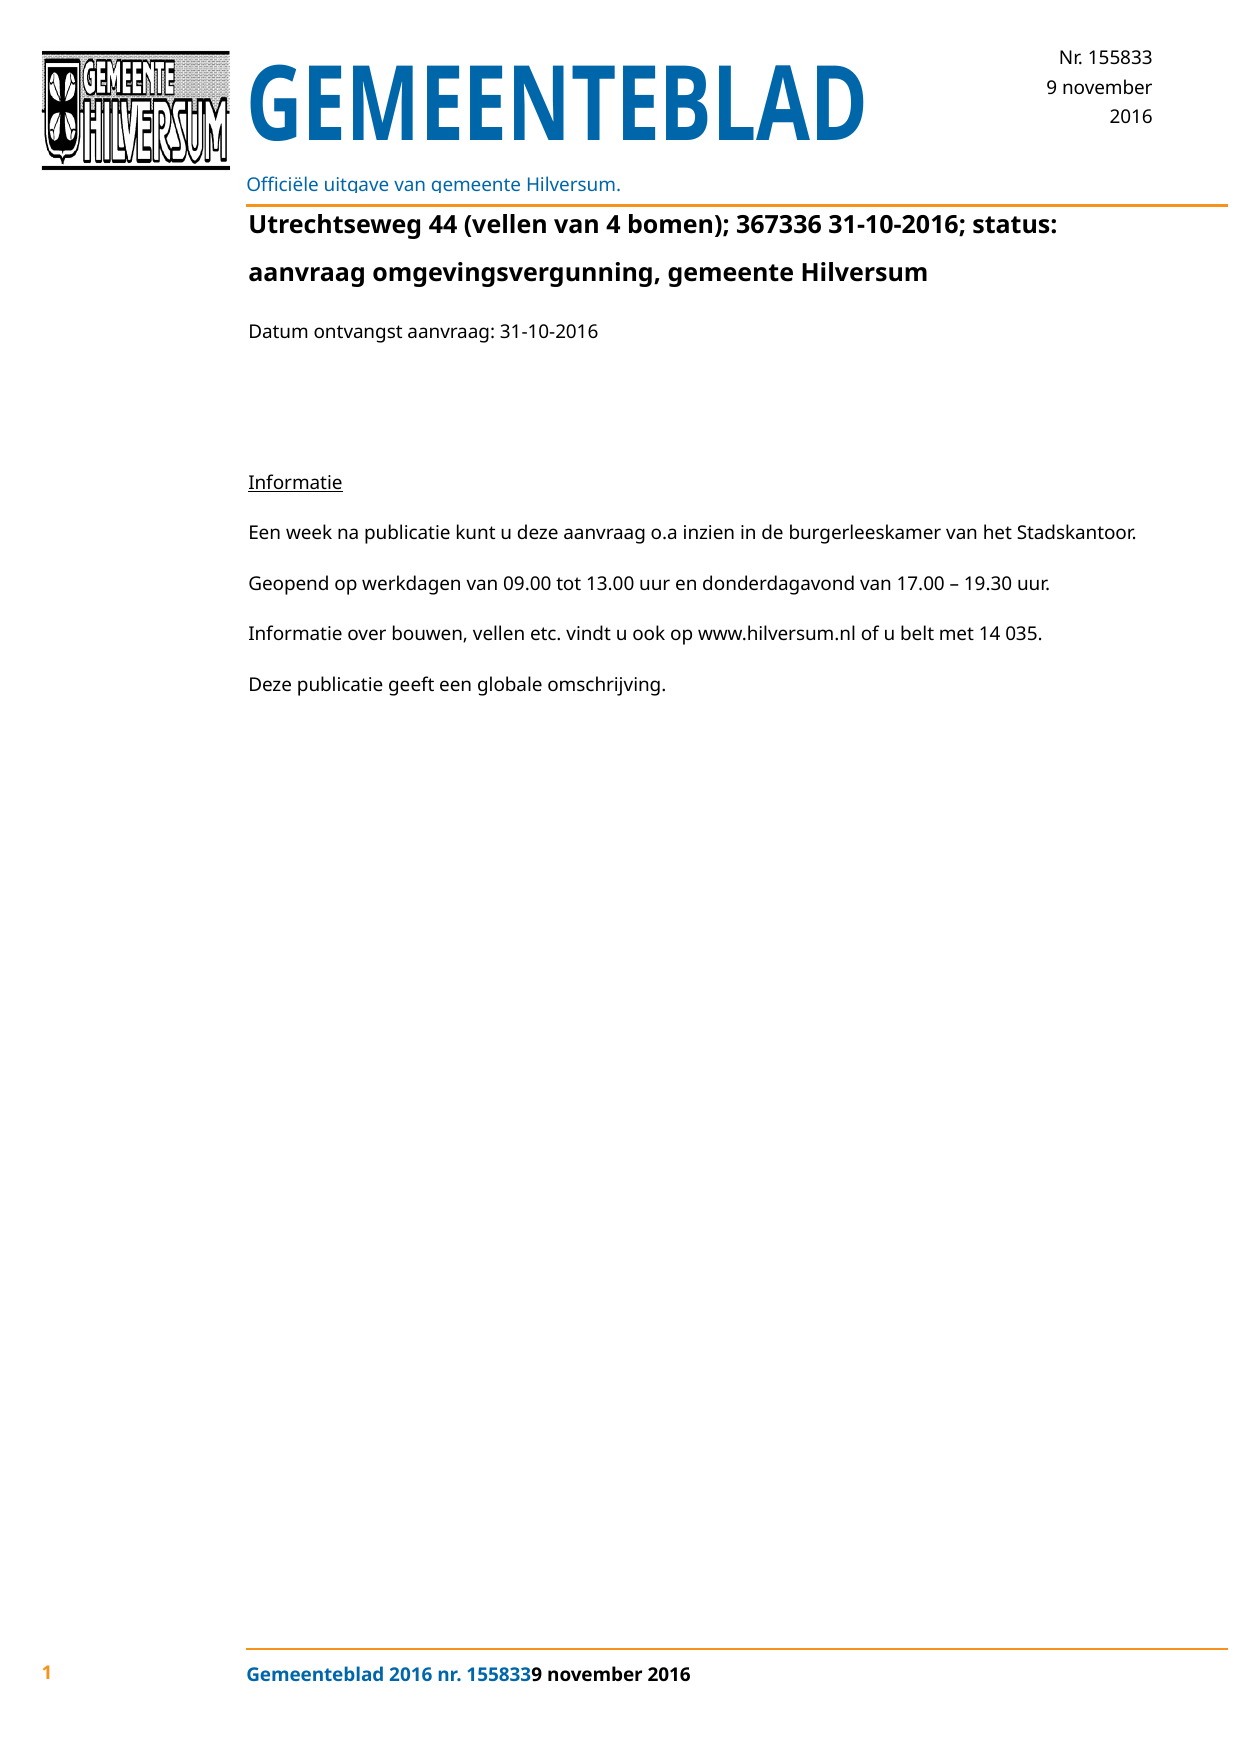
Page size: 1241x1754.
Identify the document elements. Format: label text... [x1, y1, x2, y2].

text Datum ontvangst aanvraag: 31-10-2016 [248, 318, 1152, 344]
text Utrechtseweg 44 (vellen van 4 bomen); 367336 31-10-2016; status: aanvraag omgevingsvergunning, gemeente Hilversum [248, 207, 1152, 288]
text Geopend op werkdagen van 09.00 tot 13.00 uur en donderdagavond van 17.00 – 19.30 uur. [248, 570, 1152, 596]
picture [41, 47, 231, 172]
text Informatie over bouwen, vellen etc. vindt u ook op www.hilversum.nl of u belt met 14 035. [248, 620, 1152, 646]
text Een week na publicatie kunt u deze aanvraag o.a inzien in de burgerleeskamer van het Stadskantoor. [248, 519, 1152, 545]
text Deze publicatie geeft een globale omschrijving. [248, 671, 1152, 697]
text Informatie [248, 469, 1152, 495]
